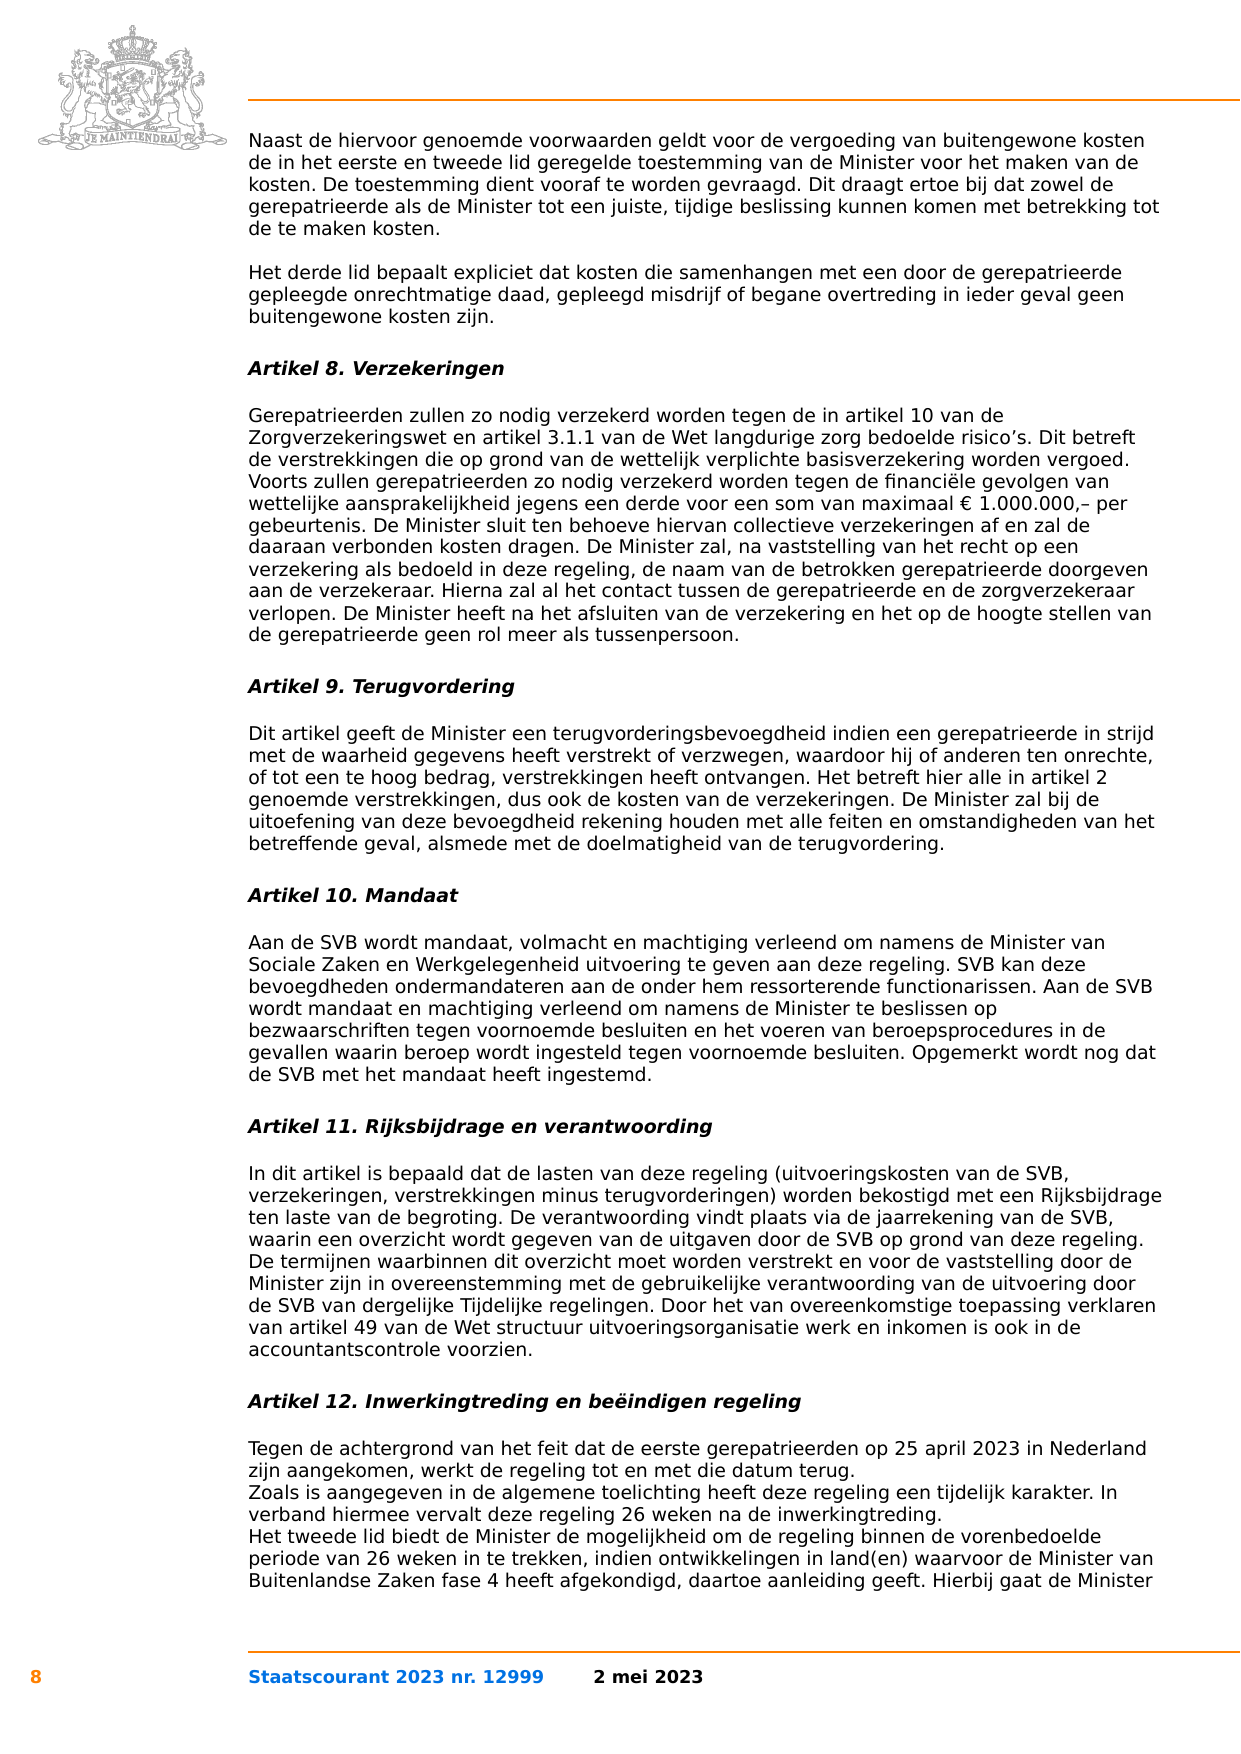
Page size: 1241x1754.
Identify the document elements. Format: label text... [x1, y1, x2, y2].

text Naast de hiervoor genoemde voorwaarden geldt voor de vergoeding van buitengewone kosten de in het eerste en tweede lid geregelde toestemming van de Minister voor het maken van de kosten. De toestemming dient vooraf te worden gevraagd. Dit draagt ertoe bij dat zowel de gerepatrieerde als de Minister tot een juiste, tijdige beslissing kunnen komen met betrekking tot de te maken kosten. [248, 130, 1163, 240]
subtitle Artikel 9. Terugvordering [248, 676, 1163, 698]
subtitle Artikel 8. Verzekeringen [248, 358, 1163, 379]
subtitle Artikel 12. Inwerkingtreding en beëindigen regeling [248, 1391, 1163, 1413]
text Tegen de achtergrond van het feit dat de eerste gerepatrieerden op 25 april 2023 in Nederland zijn aangekomen, werkt de regeling tot en met die datum terug. [248, 1438, 1163, 1482]
text Gerepatrieerden zullen zo nodig verzekerd worden tegen de in artikel 10 van de Zorgverzekeringswet en artikel 3.1.1 van de Wet langdurige zorg bedoelde risico’s. Dit betreft de verstrekkingen die op grond van de wettelijk verplichte basisverzekering worden vergoed. Voorts zullen gerepatrieerden zo nodig verzekerd worden tegen de financiële gevolgen van wettelijke aansprakelijkheid jegens een derde voor een som van maximaal € 1.000.000,– per gebeurtenis. De Minister sluit ten behoeve hiervan collectieve verzekeringen af en zal de daaraan verbonden kosten dragen. De Minister zal, na vaststelling van het recht op een verzekering als bedoeld in deze regeling, de naam van de betrokken gerepatrieerde doorgeven aan de verzekeraar. Hierna zal al het contact tussen de gerepatrieerde en de zorgverzekeraar verlopen. De Minister heeft na het afsluiten van de verzekering en het op de hoogte stellen van de gerepatrieerde geen rol meer als tussenpersoon. [248, 404, 1163, 646]
text In dit artikel is bepaald dat de lasten van deze regeling (uitvoeringskosten van de SVB, verzekeringen, verstrekkingen minus terugvorderingen) worden bekostigd met een Rijksbijdrage ten laste van de begroting. De verantwoording vindt plaats via de jaarrekening van de SVB, waarin een overzicht wordt gegeven van de uitgaven door de SVB op grond van deze regeling. De termijnen waarbinnen dit overzicht moet worden verstrekt en voor de vaststelling door de Minister zijn in overeenstemming met de gebruikelijke verantwoording van de uitvoering door de SVB van dergelijke Tijdelijke regelingen. Door het van overeenkomstige toepassing verklaren van artikel 49 van de Wet structuur uitvoeringsorganisatie werk en inkomen is ook in de accountantscontrole voorzien. [248, 1163, 1163, 1361]
text Aan de SVB wordt mandaat, volmacht en machtiging verleend om namens de Minister van Sociale Zaken en Werkgelegenheid uitvoering te geven aan deze regeling. SVB kan deze bevoegdheden ondermandateren aan de onder hem ressorterende functionarissen. Aan de SVB wordt mandaat en machtiging verleend om namens de Minister te beslissen op bezwaarschriften tegen voornoemde besluiten en het voeren van beroepsprocedures in de gevallen waarin beroep wordt ingesteld tegen voornoemde besluiten. Opgemerkt wordt nog dat de SVB met het mandaat heeft ingestemd. [248, 932, 1163, 1086]
text Dit artikel geeft de Minister een terugvorderingsbevoegdheid indien een gerepatrieerde in strijd met de waarheid gegevens heeft verstrekt of verzwegen, waardoor hij of anderen ten onrechte, of tot een te hoog bedrag, verstrekkingen heeft ontvangen. Het betreft hier alle in artikel 2 genoemde verstrekkingen, dus ook de kosten van de verzekeringen. De Minister zal bij de uitoefening van deze bevoegdheid rekening houden met alle feiten en omstandigheden van het betreffende geval, alsmede met de doelmatigheid van de terugvordering. [248, 723, 1163, 855]
text Het derde lid bepaalt expliciet dat kosten die samenhangen met een door de gerepatrieerde gepleegde onrechtmatige daad, gepleegd misdrijf of begane overtreding in ieder geval geen buitengewone kosten zijn. [248, 262, 1163, 328]
subtitle Artikel 10. Mandaat [248, 885, 1163, 907]
text Zoals is aangegeven in de algemene toelichting heeft deze regeling een tijdelijk karakter. In verband hiermee vervalt deze regeling 26 weken na de inwerkingtreding. [248, 1482, 1163, 1526]
picture [38, 25, 227, 150]
text Het tweede lid biedt de Minister de mogelijkheid om de regeling binnen de vorenbedoelde periode van 26 weken in te trekken, indien ontwikkelingen in land(en) waarvoor de Minister van Buitenlandse Zaken fase 4 heeft afgekondigd, daartoe aanleiding geeft. Hierbij gaat de Minister [248, 1526, 1163, 1592]
subtitle Artikel 11. Rijksbijdrage en verantwoording [248, 1116, 1163, 1138]
